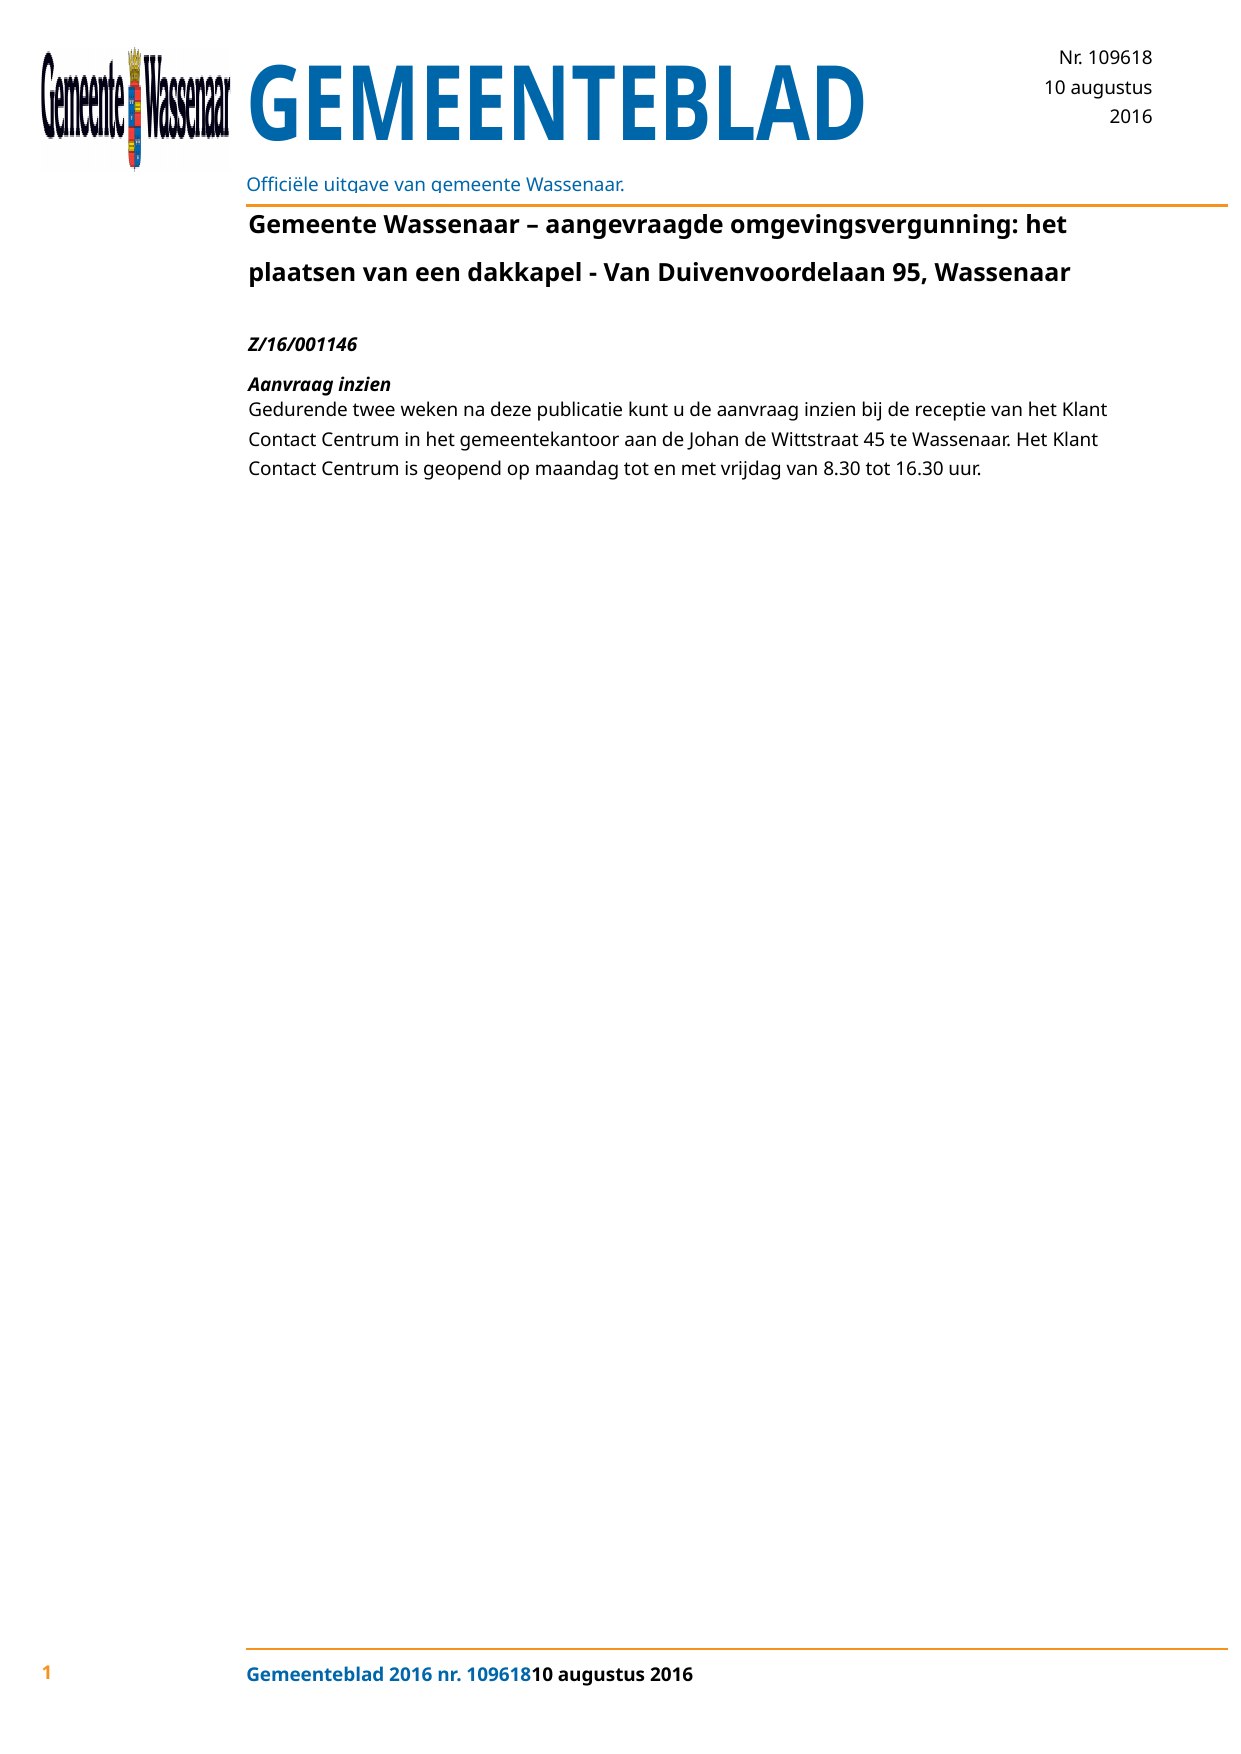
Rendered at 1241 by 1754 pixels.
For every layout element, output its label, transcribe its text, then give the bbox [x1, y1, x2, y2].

text Gemeente Wassenaar – aangevraagde omgevingsvergunning: het plaatsen van een dakkapel - Van Duivenvoordelaan 95, Wassenaar [248, 207, 1152, 288]
text Gedurende twee weken na deze publicatie kunt u de aanvraag inzien bij de receptie van het Klant Contact Centrum in het gemeentekantoor aan de Johan de Wittstraat 45 te Wassenaar. Het Klant Contact Centrum is geopend op maandag tot en met vrijdag van 8.30 tot 16.30 uur. [248, 396, 1152, 481]
picture [41, 47, 231, 172]
text Aanvraag inzien [248, 371, 1152, 396]
text Z/16/001146 [248, 331, 1152, 357]
